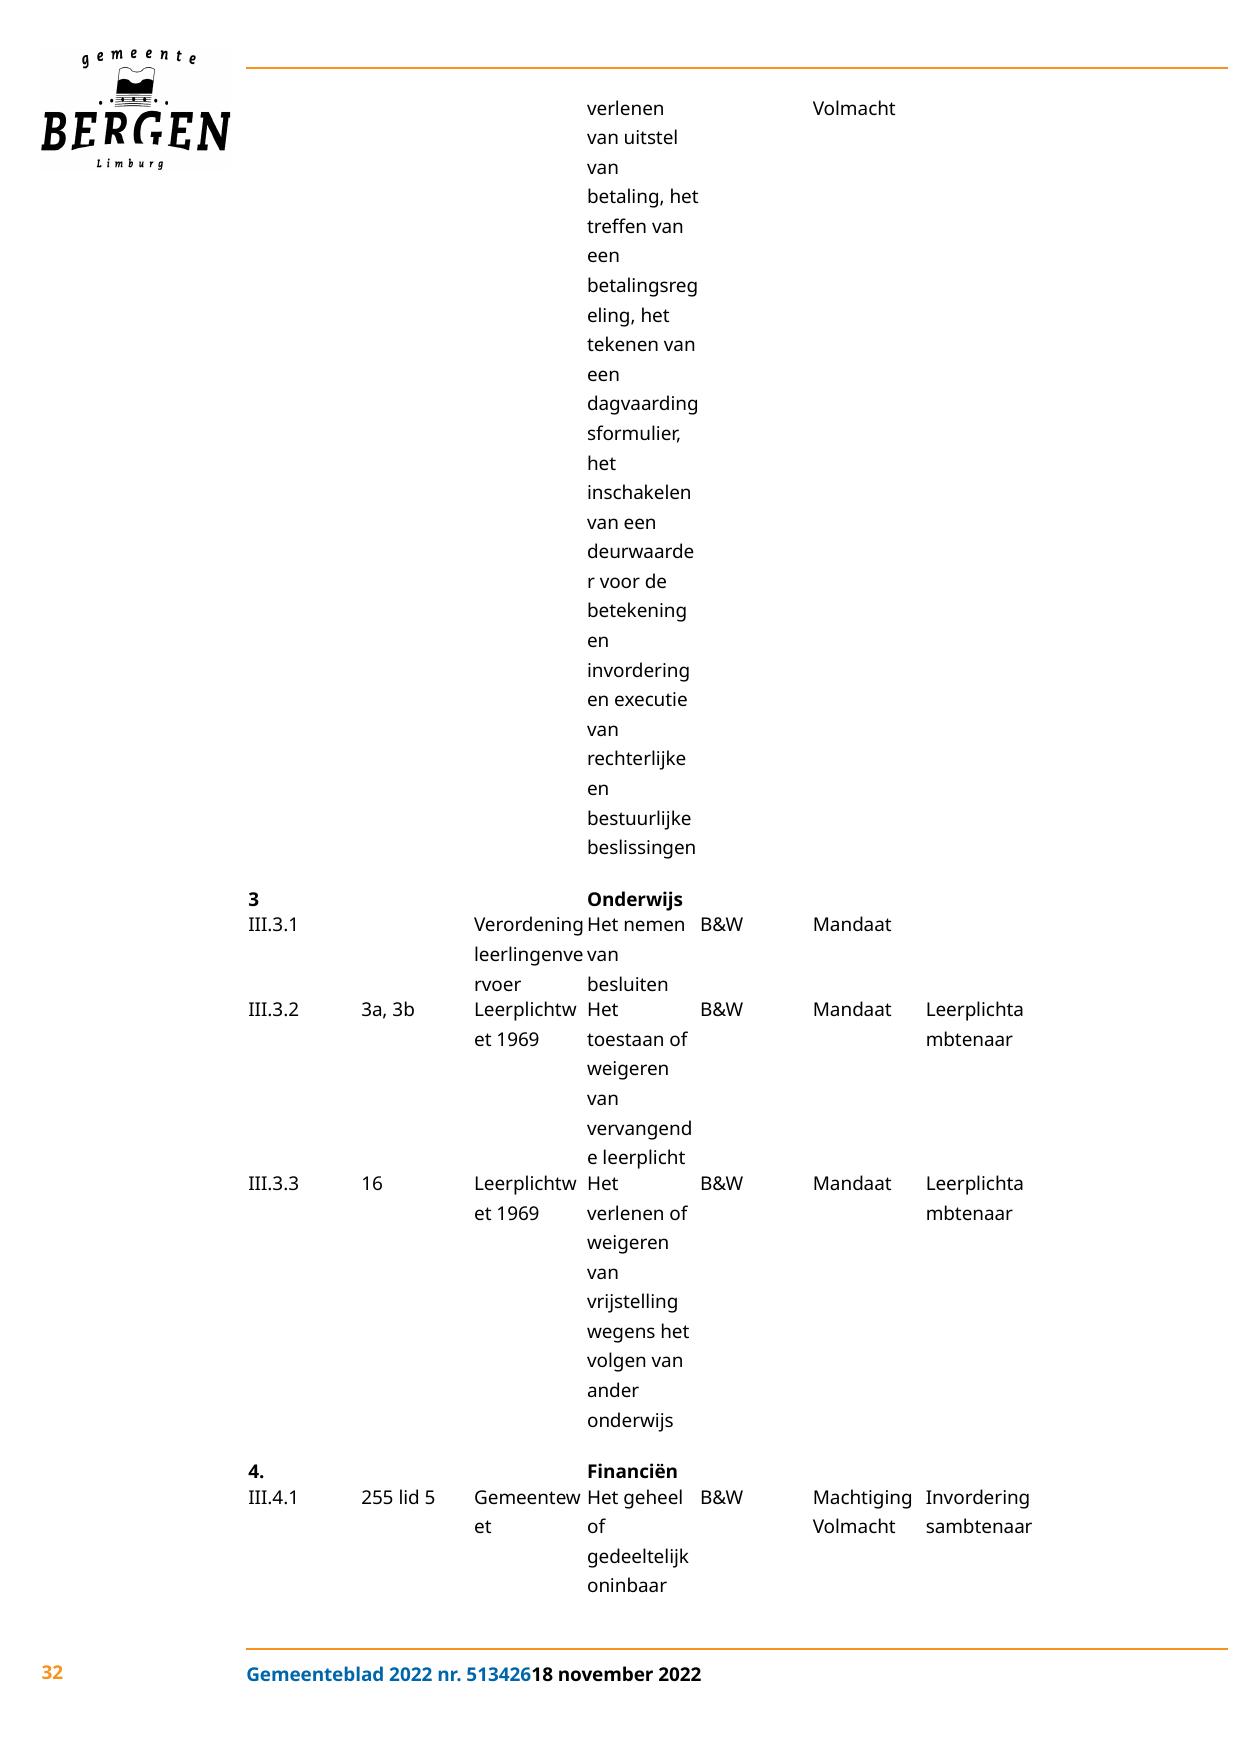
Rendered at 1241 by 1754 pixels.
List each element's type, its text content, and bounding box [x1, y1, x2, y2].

table_cell Leerplichtwet 1969 [474, 996, 587, 1170]
table_cell 3 [248, 886, 361, 912]
table_cell [700, 1433, 813, 1458]
table_cell Gemeentewet [474, 1484, 587, 1598]
table_cell [587, 860, 700, 886]
picture [41, 47, 231, 172]
table_cell [361, 1458, 474, 1484]
table_cell [248, 860, 361, 886]
table_cell 4. [248, 1458, 361, 1484]
table_cell Mandaat [813, 912, 926, 996]
table_cell [700, 95, 813, 860]
table_cell B&W [700, 1170, 813, 1432]
table_cell [361, 860, 474, 886]
table_cell [361, 95, 474, 860]
table_cell [474, 860, 587, 886]
table_cell Het geheel of gedeeltelijk oninbaar [587, 1484, 700, 1598]
table_cell [700, 886, 813, 912]
table_cell [1039, 912, 1152, 996]
table_cell III.3.3 [248, 1170, 361, 1432]
table_cell Invorderingsambtenaar [926, 1484, 1038, 1598]
table_cell B&W [700, 912, 813, 996]
table_cell [926, 95, 1038, 860]
table_cell [1039, 1433, 1152, 1458]
table_cell [1039, 860, 1152, 886]
table_cell III.4.1 [248, 1484, 361, 1598]
table_cell [700, 860, 813, 886]
table_cell [1039, 1484, 1152, 1598]
table_cell [926, 860, 1038, 886]
table_cell [813, 1433, 926, 1458]
table_cell Leerplichtambtenaar [926, 1170, 1038, 1432]
table_cell [700, 1458, 813, 1484]
table_cell Mandaat [813, 996, 926, 1170]
table_cell 255 lid 5 [361, 1484, 474, 1598]
table_cell [926, 886, 1038, 912]
table_cell [361, 912, 474, 996]
table_cell Verordening leerlingenvervoer [474, 912, 587, 996]
table_cell [813, 1458, 926, 1484]
table_cell [361, 886, 474, 912]
table_cell [1039, 996, 1152, 1170]
table_cell [1039, 1170, 1152, 1432]
table_cell [474, 886, 587, 912]
table_cell verlenen van uitstel van betaling, het treffen van een betalingsregeling, het tekenen van een dagvaardingsformulier, het inschakelen van een deurwaarder voor de betekening en invordering en executie van rechterlijke en bestuurlijke beslissingen [587, 95, 700, 860]
table_cell [813, 886, 926, 912]
table_cell [1039, 95, 1152, 860]
table_cell 16 [361, 1170, 474, 1432]
table_cell Leerplichtwet 1969 [474, 1170, 587, 1432]
table_cell [248, 95, 361, 860]
table_cell [926, 1433, 1038, 1458]
table_cell Onderwijs [587, 886, 700, 912]
table_cell [587, 1433, 700, 1458]
table_cell Leerplichtambtenaar [926, 996, 1038, 1170]
table_cell Het nemen van besluiten [587, 912, 700, 996]
table_cell III.3.1 [248, 912, 361, 996]
table_cell [926, 1458, 1038, 1484]
table_cell [474, 1433, 587, 1458]
table_cell [361, 1433, 474, 1458]
table_cell Machtiging Volmacht [813, 1484, 926, 1598]
table_cell 3a, 3b [361, 996, 474, 1170]
table_cell [926, 912, 1038, 996]
table_cell [474, 1458, 587, 1484]
table_cell [1039, 886, 1152, 912]
table_cell [1039, 1458, 1152, 1484]
table_cell Het toestaan of weigeren van vervangende leerplicht [587, 996, 700, 1170]
table_cell [474, 95, 587, 860]
table_cell B&W [700, 1484, 813, 1598]
table_cell Het verlenen of weigeren van vrijstelling wegens het volgen van ander onderwijs [587, 1170, 700, 1432]
table_cell Financiën [587, 1458, 700, 1484]
table_cell [248, 1433, 361, 1458]
table_cell Mandaat [813, 1170, 926, 1432]
table_cell B&W [700, 996, 813, 1170]
table_cell Volmacht [813, 95, 926, 860]
table_cell [813, 860, 926, 886]
table_cell III.3.2 [248, 996, 361, 1170]
